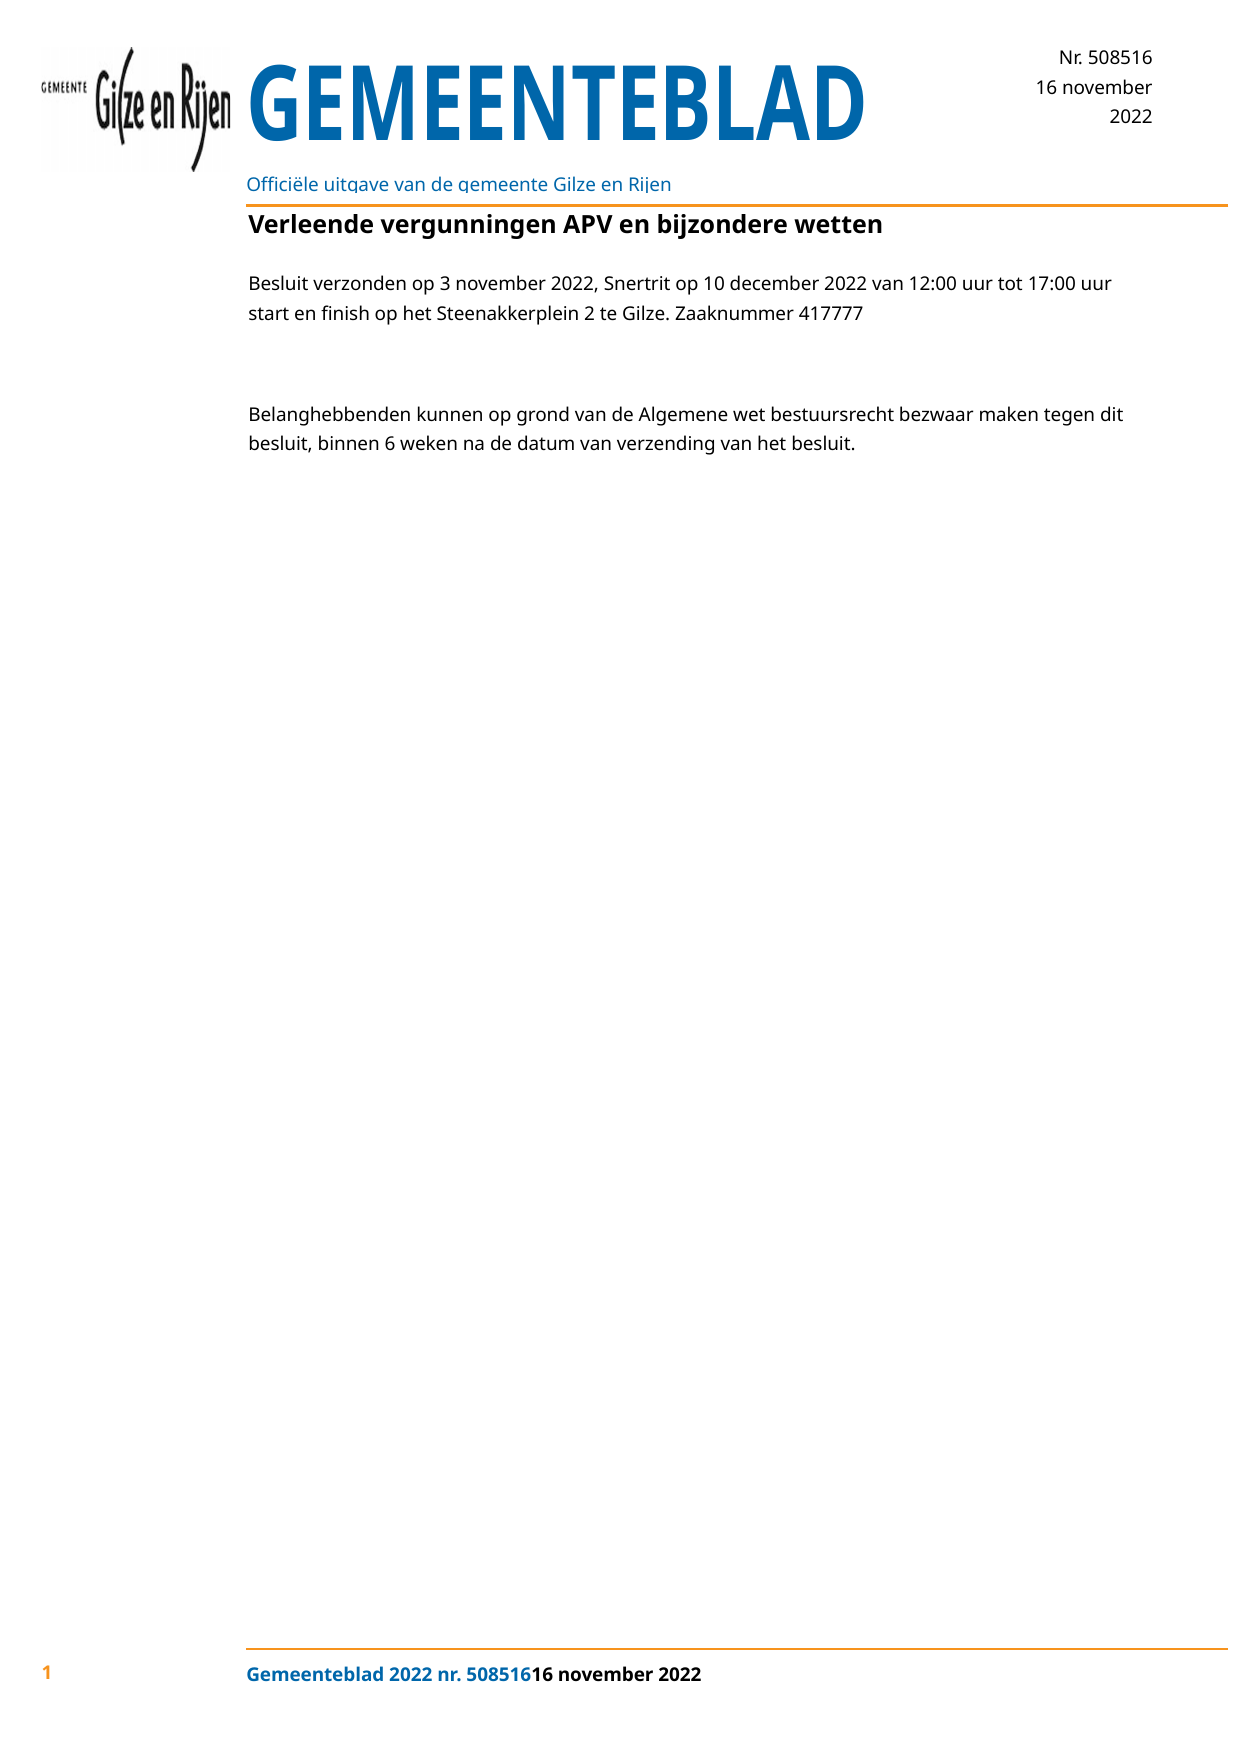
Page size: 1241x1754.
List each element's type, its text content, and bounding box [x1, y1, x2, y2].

text Belanghebbenden kunnen op grond van de Algemene wet bestuursrecht bezwaar maken tegen dit besluit, binnen 6 weken na de datum van verzending van het besluit. [248, 401, 1152, 456]
text Verleende vergunningen APV en bijzondere wetten [248, 207, 1152, 241]
text Besluit verzonden op 3 november 2022, Snertrit op 10 december 2022 van 12:00 uur tot 17:00 uur start en finish op het Steenakkerplein 2 te Gilze. Zaaknummer 417777 [248, 270, 1152, 326]
picture [41, 47, 231, 172]
